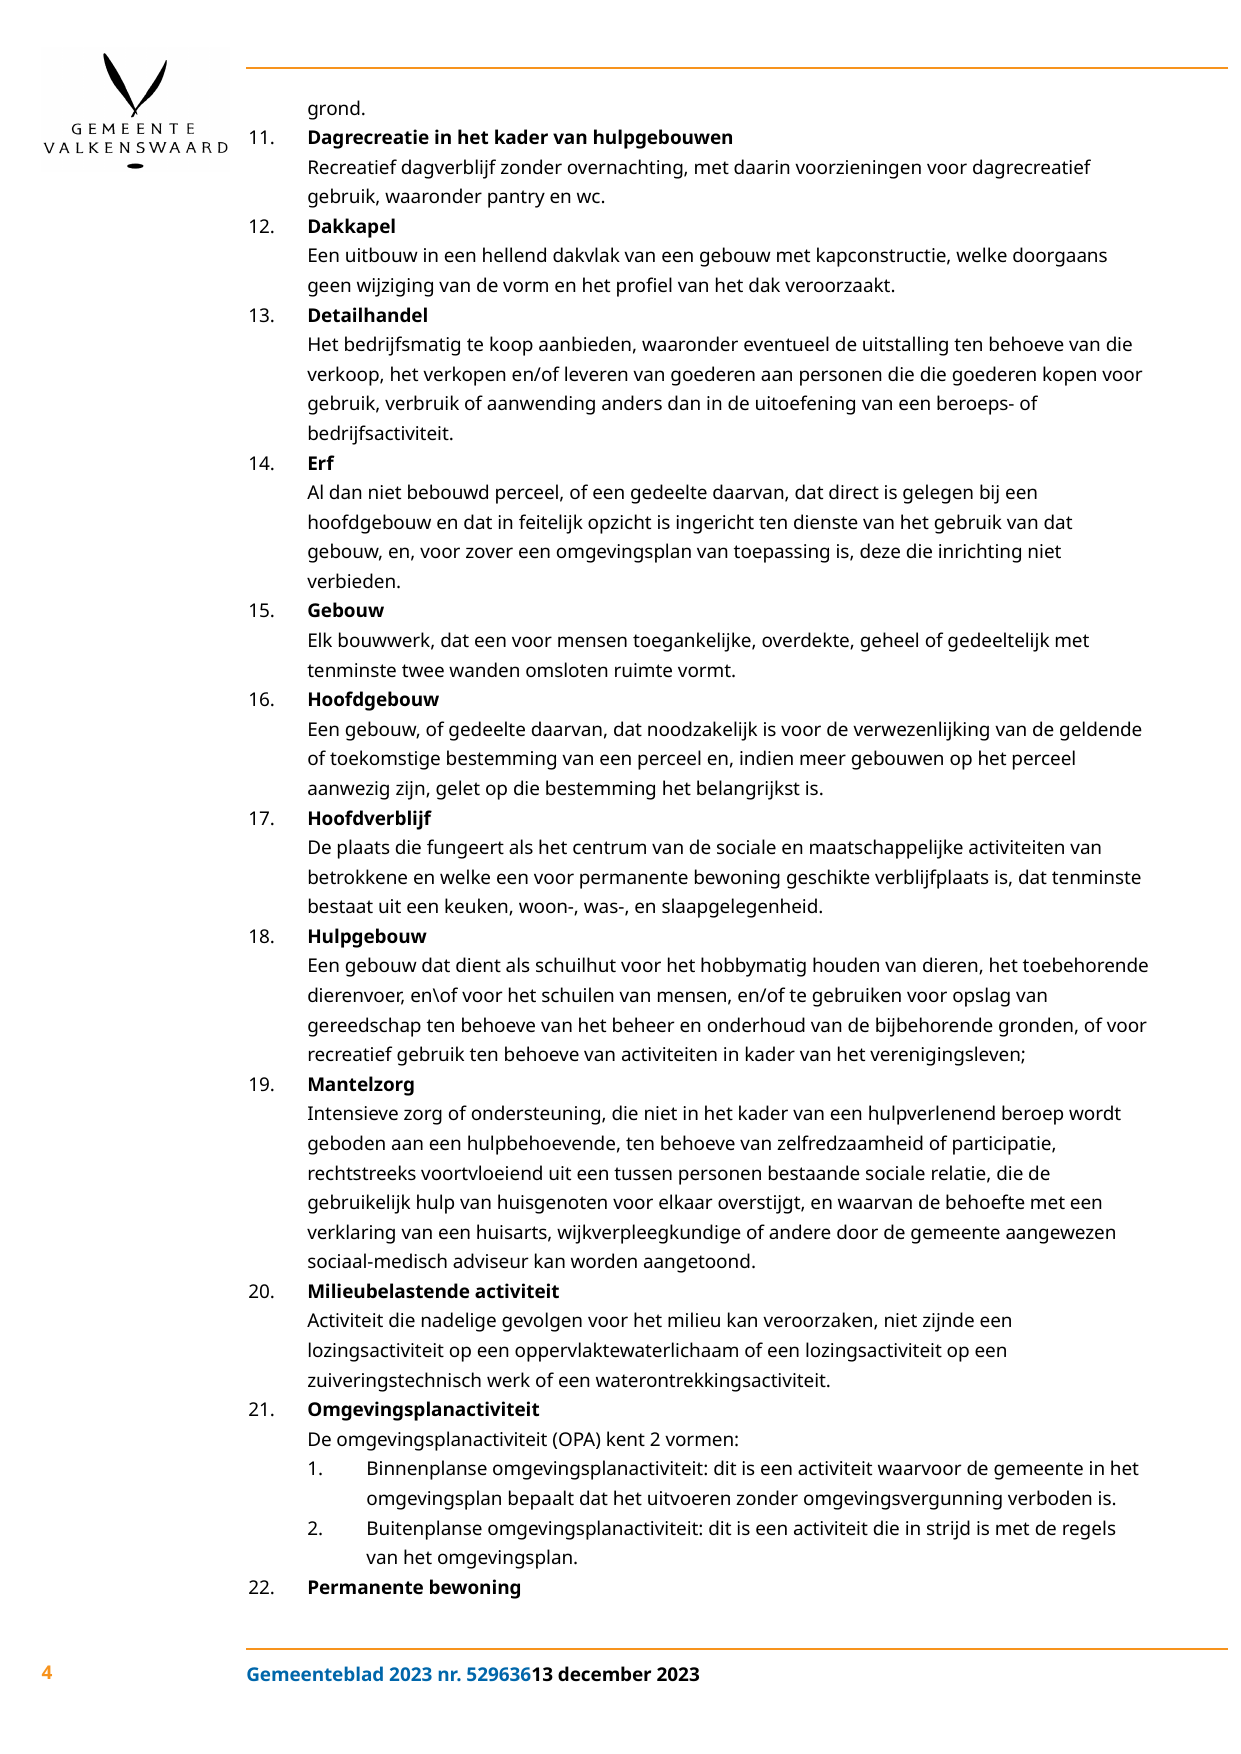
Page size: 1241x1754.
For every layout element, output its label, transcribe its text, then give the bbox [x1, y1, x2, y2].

list De omgevingsplanactiviteit (OPA) kent 2 vormen: [248, 1426, 1152, 1452]
list Mantelzorg [248, 1071, 1152, 1097]
list Hoofdverblijf [248, 805, 1152, 831]
list Buitenplanse omgevingsplanactiviteit: dit is een activiteit die in strijd is met de regels van het omgevingsplan. [307, 1515, 1152, 1570]
list Een gebouw, of gedeelte daarvan, dat noodzakelijk is voor de verwezenlijking van de geldende of toekomstige bestemming van een perceel en, indien meer gebouwen op het perceel aanwezig zijn, gelet op die bestemming het belangrijkst is. [248, 716, 1152, 801]
list Detailhandel [248, 302, 1152, 328]
list Dagrecreatie in het kader van hulpgebouwen [248, 124, 1152, 150]
list Recreatief dagverblijf zonder overnachting, met daarin voorzieningen voor dagrecreatief gebruik, waaronder pantry en wc. [248, 154, 1152, 209]
list Al dan niet bebouwd perceel, of een gedeelte daarvan, dat direct is gelegen bij een hoofdgebouw en dat in feitelijk opzicht is ingericht ten dienste van het gebruik van dat gebouw, en, voor zover een omgevingsplan van toepassing is, deze die inrichting niet verbieden. [248, 479, 1152, 594]
list Permanente bewoning [248, 1574, 1152, 1600]
list Een uitbouw in een hellend dakvlak van een gebouw met kapconstructie, welke doorgaans geen wijziging van de vorm en het profiel van het dak veroorzaakt. [248, 243, 1152, 298]
list Hoofdgebouw [248, 686, 1152, 712]
list Milieubelastende activiteit [248, 1278, 1152, 1304]
list Het bedrijfsmatig te koop aanbieden, waaronder eventueel de uitstalling ten behoeve van die verkoop, het verkopen en/of leveren van goederen aan personen die die goederen kopen voor gebruik, verbruik of aanwending anders dan in de uitoefening van een beroeps- of bedrijfsactiviteit. [248, 331, 1152, 446]
list Dakkapel [248, 213, 1152, 239]
list Activiteit die nadelige gevolgen voor het milieu kan veroorzaken, niet zijnde een lozingsactiviteit op een oppervlaktewaterlichaam of een lozingsactiviteit op een zuiveringstechnisch werk of een waterontrekkingsactiviteit. [248, 1308, 1152, 1393]
list grond. [248, 95, 1152, 121]
list Binnenplanse omgevingsplanactiviteit: dit is een activiteit waarvoor de gemeente in het omgevingsplan bepaalt dat het uitvoeren zonder omgevingsvergunning verboden is. [307, 1456, 1152, 1511]
list Hulpgebouw [248, 923, 1152, 949]
list Een gebouw dat dient als schuilhut voor het hobbymatig houden van dieren, het toebehorende dierenvoer, en\of voor het schuilen van mensen, en/of te gebruiken voor opslag van gereedschap ten behoeve van het beheer en onderhoud van de bijbehorende gronden, of voor recreatief gebruik ten behoeve van activiteiten in kader van het verenigingsleven; [248, 953, 1152, 1067]
list Erf [248, 450, 1152, 476]
list De plaats die fungeert als het centrum van de sociale en maatschappelijke activiteiten van betrokkene en welke een voor permanente bewoning geschikte verblijfplaats is, dat tenminste bestaat uit een keuken, woon-, was-, en slaapgelegenheid. [248, 834, 1152, 919]
list Omgevingsplanactiviteit [248, 1396, 1152, 1422]
list Gebouw [248, 598, 1152, 623]
picture [41, 47, 231, 172]
list Intensieve zorg of ondersteuning, die niet in het kader van een hulpverlenend beroep wordt geboden aan een hulpbehoevende, ten behoeve van zelfredzaamheid of participatie, rechtstreeks voortvloeiend uit een tussen personen bestaande sociale relatie, die de gebruikelijk hulp van huisgenoten voor elkaar overstijgt, en waarvan de behoefte met een verklaring van een huisarts, wijkverpleegkundige of andere door de gemeente aangewezen sociaal-medisch adviseur kan worden aangetoond. [248, 1101, 1152, 1274]
list Elk bouwwerk, dat een voor mensen toegankelijke, overdekte, geheel of gedeeltelijk met tenminste twee wanden omsloten ruimte vormt. [248, 627, 1152, 683]
